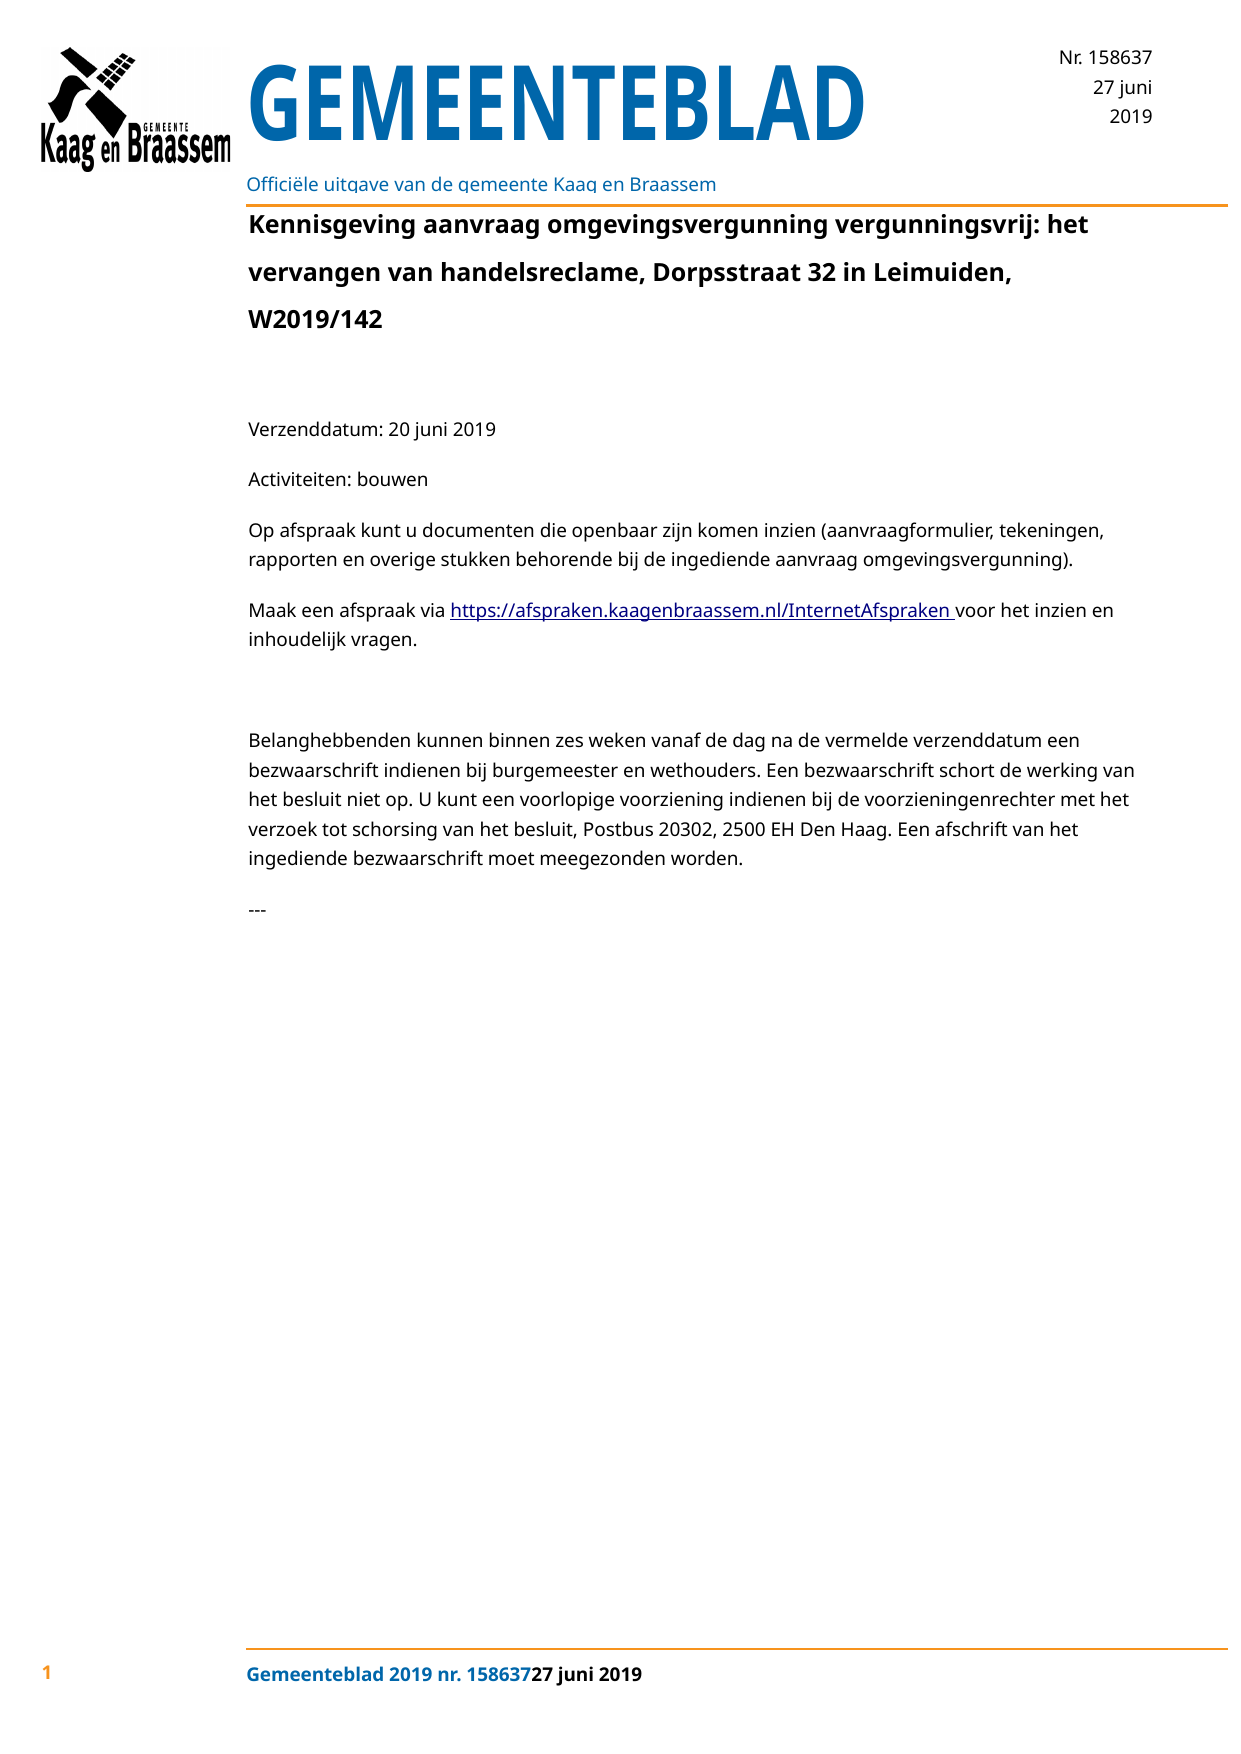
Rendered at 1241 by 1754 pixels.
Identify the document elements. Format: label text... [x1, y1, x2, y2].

picture [41, 47, 231, 172]
text Op afspraak kunt u documenten die openbaar zijn komen inzien (aanvraagformulier, tekeningen, rapporten en overige stukken behorende bij de ingediende aanvraag omgevingsvergunning). [248, 517, 1152, 572]
text Verzenddatum: 20 juni 2019 [248, 416, 1152, 442]
text --- [248, 896, 1152, 922]
text Belanghebbenden kunnen binnen zes weken vanaf de dag na de vermelde verzenddatum een bezwaarschrift indienen bij burgemeester en wethouders. Een bezwaarschrift schort de werking van het besluit niet op. U kunt een voorlopige voorziening indienen bij de voorzieningenrechter met het verzoek tot schorsing van het besluit, Postbus 20302, 2500 EH Den Haag. Een afschrift van het ingediende bezwaarschrift moet meegezonden worden. [248, 727, 1152, 871]
text Kennisgeving aanvraag omgevingsvergunning vergunningsvrij: het vervangen van handelsreclame, Dorpsstraat 32 in Leimuiden, W2019/142 [248, 207, 1152, 336]
text Activiteiten: bouwen [248, 466, 1152, 492]
text Maak een afspraak via https://afspraken.kaagenbraassem.nl/InternetAfspraken voor het inzien en inhoudelijk vragen. [248, 597, 1152, 652]
